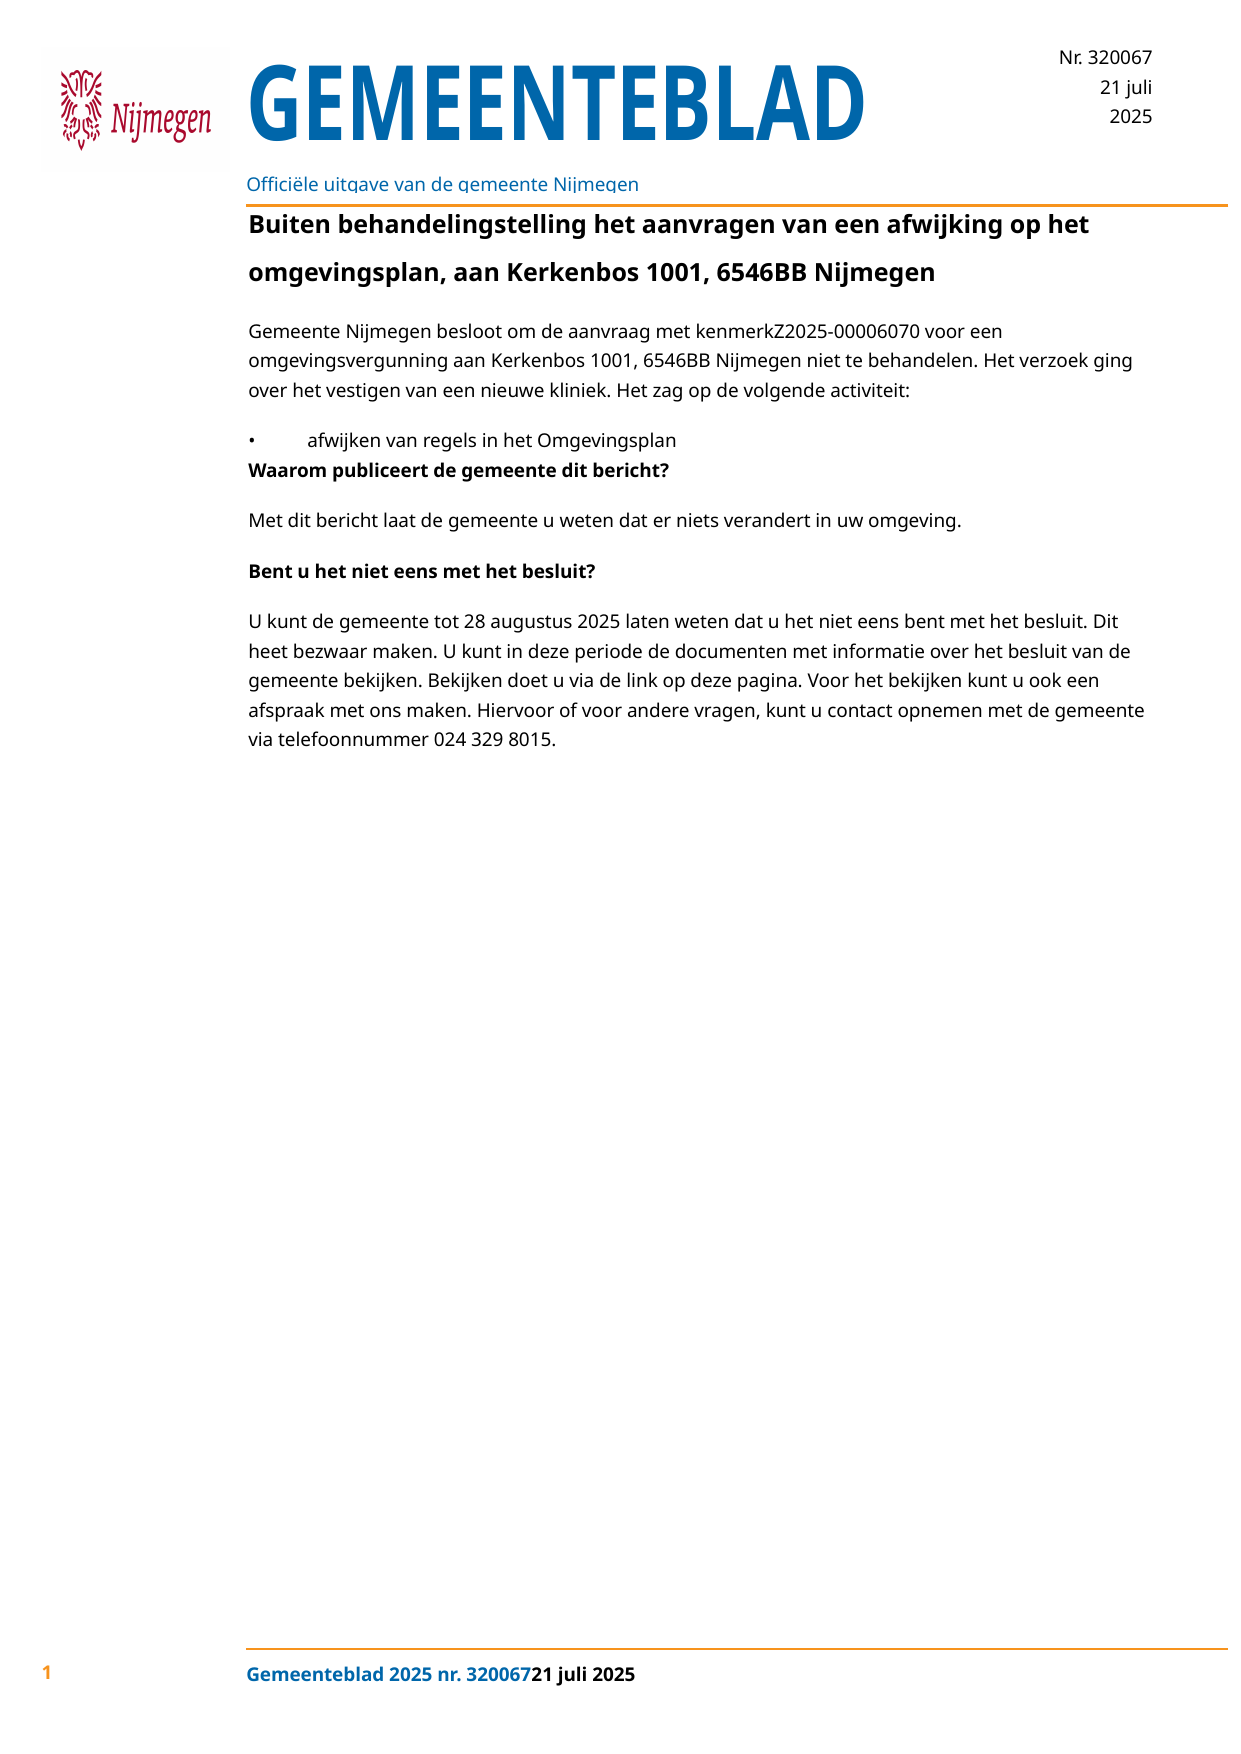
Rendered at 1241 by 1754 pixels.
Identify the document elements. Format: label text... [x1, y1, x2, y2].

text U kunt de gemeente tot 28 augustus 2025 laten weten dat u het niet eens bent met het besluit. Dit heet bezwaar maken. U kunt in deze periode de documenten met informatie over het besluit van de gemeente bekijken. Bekijken doet u via de link op deze pagina. Voor het bekijken kunt u ook een afspraak met ons maken. Hiervoor of voor andere vragen, kunt u contact opnemen met de gemeente via telefoonnummer 024 329 8015. [248, 608, 1152, 752]
text Met dit bericht laat de gemeente u weten dat er niets verandert in uw omgeving. [248, 507, 1152, 533]
text Waarom publiceert de gemeente dit bericht? [248, 457, 1152, 483]
text Buiten behandelingstelling het aanvragen van een afwijking op het omgevingsplan, aan Kerkenbos 1001, 6546BB Nijmegen [248, 207, 1152, 288]
list afwijken van regels in het Omgevingsplan [248, 427, 1152, 453]
text Gemeente Nijmegen besloot om de aanvraag met kenmerkZ2025-00006070 voor een omgevingsvergunning aan Kerkenbos 1001, 6546BB Nijmegen niet te behandelen. Het verzoek ging over het vestigen van een nieuwe kliniek. Het zag op de volgende activiteit: [248, 318, 1152, 403]
picture [41, 47, 231, 172]
text Bent u het niet eens met het besluit? [248, 558, 1152, 584]
